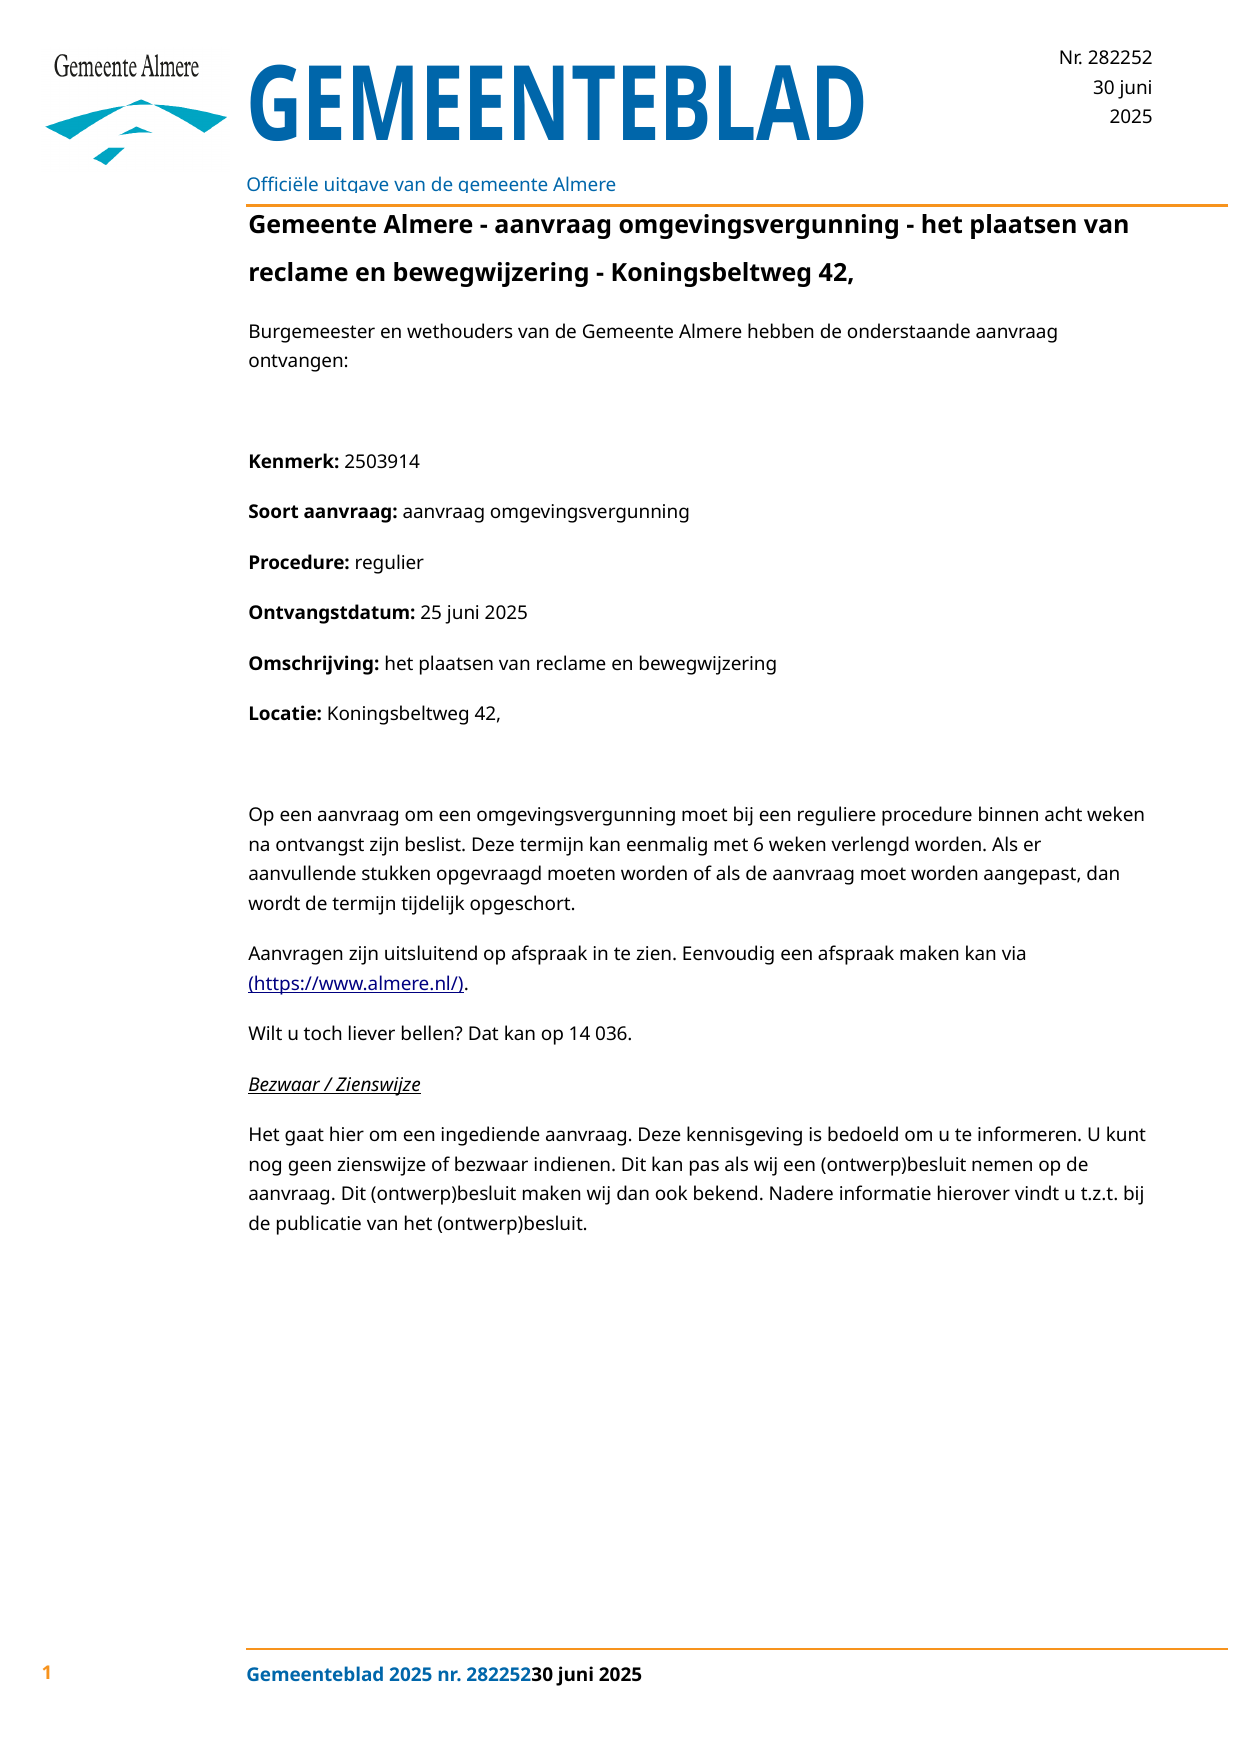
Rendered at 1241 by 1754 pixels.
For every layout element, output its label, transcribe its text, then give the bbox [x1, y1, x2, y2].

text Procedure: regulier [248, 549, 1152, 575]
text Het gaat hier om een ingediende aanvraag. Deze kennisgeving is bedoeld om u te informeren. U kunt nog geen zienswijze of bezwaar indienen. Dit kan pas als wij een (ontwerp)besluit nemen op de aanvraag. Dit (ontwerp)besluit maken wij dan ook bekend. Nadere informatie hierover vindt u t.z.t. bij de publicatie van het (ontwerp)besluit. [248, 1121, 1152, 1236]
text Bezwaar / Zienswijze [248, 1071, 1152, 1097]
text Kenmerk: 2503914 [248, 448, 1152, 474]
picture [41, 47, 231, 172]
text Ontvangstdatum: 25 juni 2025 [248, 599, 1152, 625]
text Wilt u toch liever bellen? Dat kan op 14 036. [248, 1020, 1152, 1046]
text Op een aanvraag om een omgevingsvergunning moet bij een reguliere procedure binnen acht weken na ontvangst zijn beslist. Deze termijn kan eenmalig met 6 weken verlengd worden. Als er aanvullende stukken opgevraagd moeten worden of als de aanvraag moet worden aangepast, dan wordt de termijn tijdelijk opgeschort. [248, 801, 1152, 916]
text Aanvragen zijn uitsluitend op afspraak in te zien. Eenvoudig een afspraak maken kan via (https://www.almere.nl/). [248, 940, 1152, 996]
text Soort aanvraag: aanvraag omgevingsvergunning [248, 499, 1152, 524]
text Omschrijving: het plaatsen van reclame en bewegwijzering [248, 650, 1152, 676]
text Burgemeester en wethouders van de Gemeente Almere hebben de onderstaande aanvraag ontvangen: [248, 318, 1152, 373]
text Locatie: Koningsbeltweg 42, [248, 700, 1152, 726]
text Gemeente Almere - aanvraag omgevingsvergunning - het plaatsen van reclame en bewegwijzering - Koningsbeltweg 42, [248, 207, 1152, 288]
